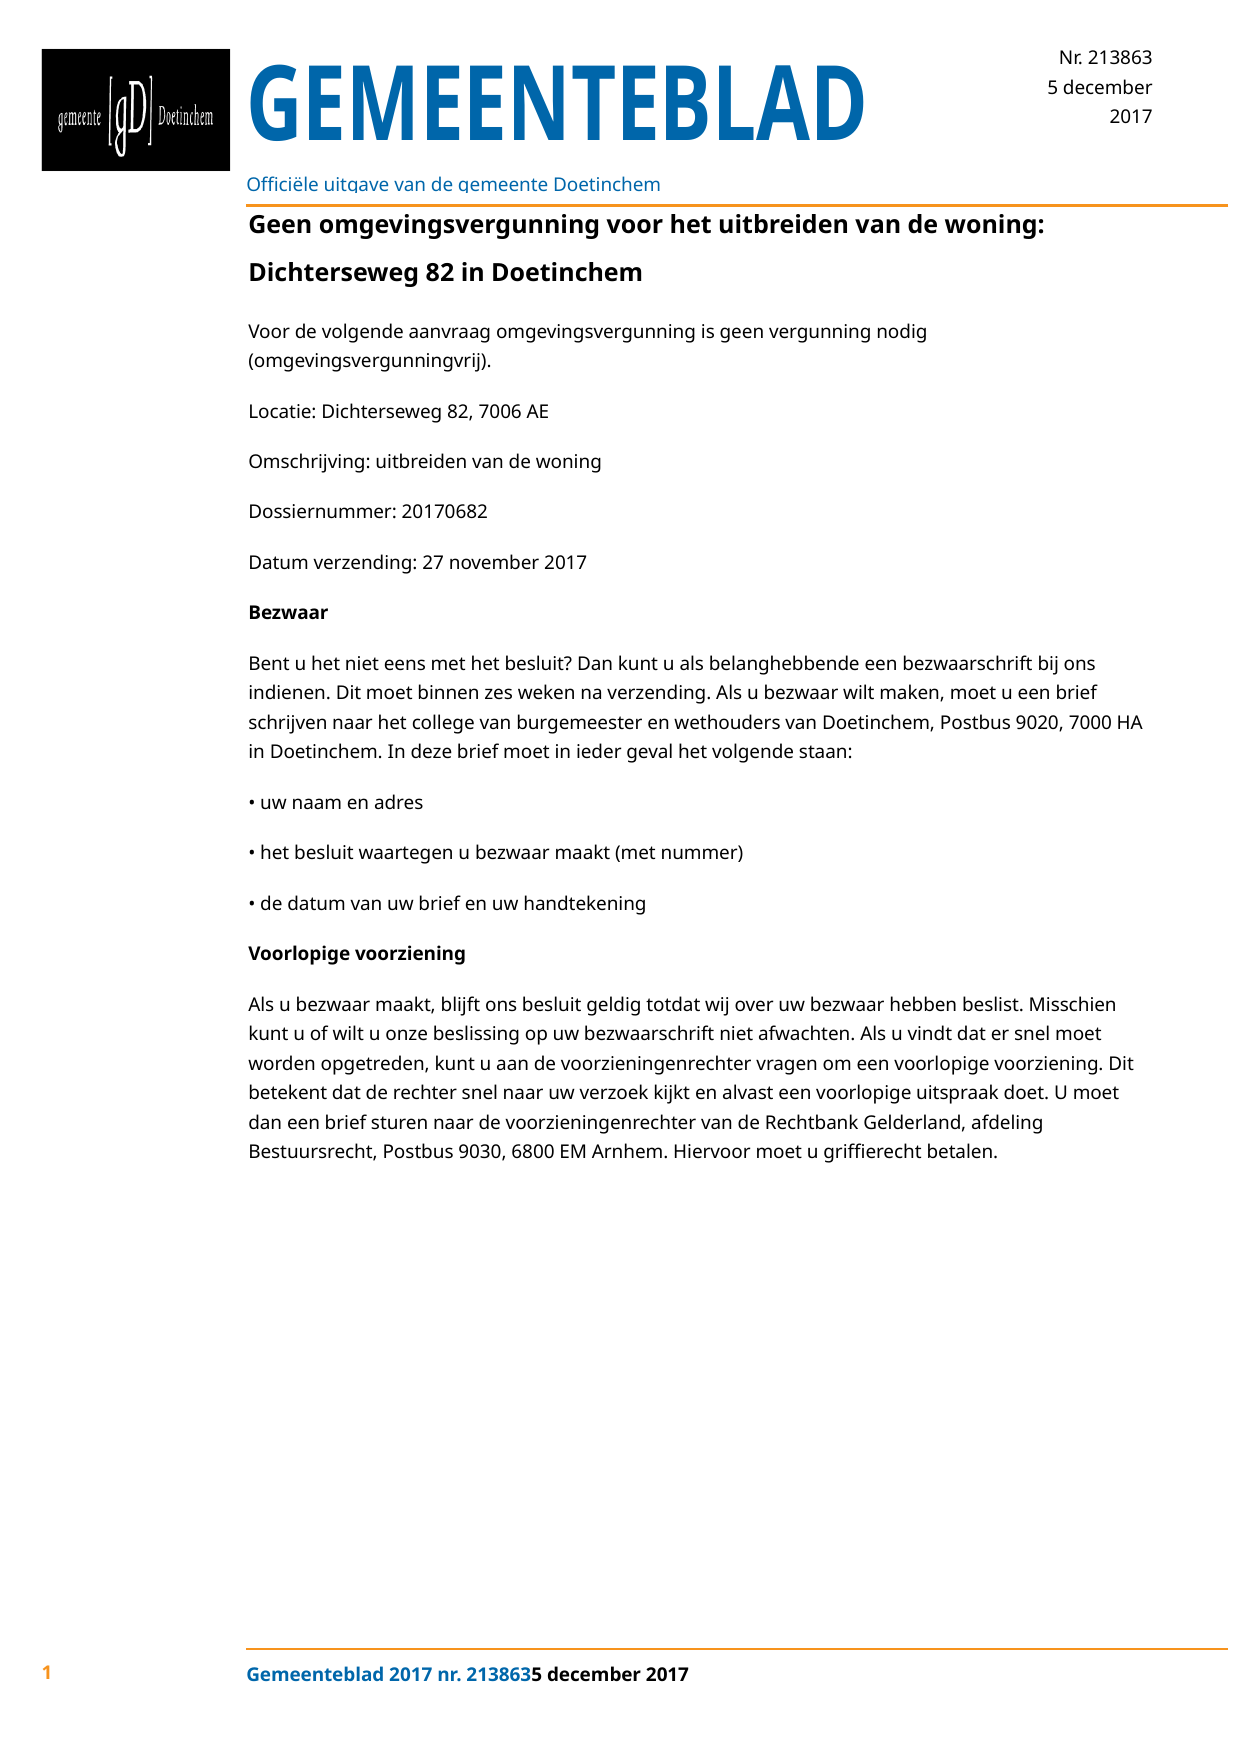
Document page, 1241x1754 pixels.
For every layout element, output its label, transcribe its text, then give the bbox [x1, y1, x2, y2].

text • de datum van uw brief en uw handtekening [248, 890, 1152, 916]
text Omschrijving: uitbreiden van de woning [248, 448, 1152, 474]
text Geen omgevingsvergunning voor het uitbreiden van de woning: Dichterseweg 82 in Doetinchem [248, 207, 1152, 288]
text Voorlopige voorziening [248, 940, 1152, 966]
text • het besluit waartegen u bezwaar maakt (met nummer) [248, 839, 1152, 865]
text Locatie: Dichterseweg 82, 7006 AE [248, 398, 1152, 424]
text Datum verzending: 27 november 2017 [248, 549, 1152, 575]
text Dossiernummer: 20170682 [248, 499, 1152, 524]
text Bezwaar [248, 599, 1152, 625]
text Voor de volgende aanvraag omgevingsvergunning is geen vergunning nodig (omgevingsvergunningvrij). [248, 318, 1152, 373]
text Bent u het niet eens met het besluit? Dan kunt u als belanghebbende een bezwaarschrift bij ons indienen. Dit moet binnen zes weken na verzending. Als u bezwaar wilt maken, moet u een brief schrijven naar het college van burgemeester en wethouders van Doetinchem, Postbus 9020, 7000 HA in Doetinchem. In deze brief moet in ieder geval het volgende staan: [248, 650, 1152, 764]
text • uw naam en adres [248, 789, 1152, 815]
picture [41, 47, 231, 172]
text Als u bezwaar maakt, blijft ons besluit geldig totdat wij over uw bezwaar hebben beslist. Misschien kunt u of wilt u onze beslissing op uw bezwaarschrift niet afwachten. Als u vindt dat er snel moet worden opgetreden, kunt u aan de voorzieningenrechter vragen om een voorlopige voorziening. Dit betekent dat de rechter snel naar uw verzoek kijkt en alvast een voorlopige uitspraak doet. U moet dan een brief sturen naar de voorzieningenrechter van de Rechtbank Gelderland, afdeling Bestuursrecht, Postbus 9030, 6800 EM Arnhem. Hiervoor moet u griffierecht betalen. [248, 991, 1152, 1164]
